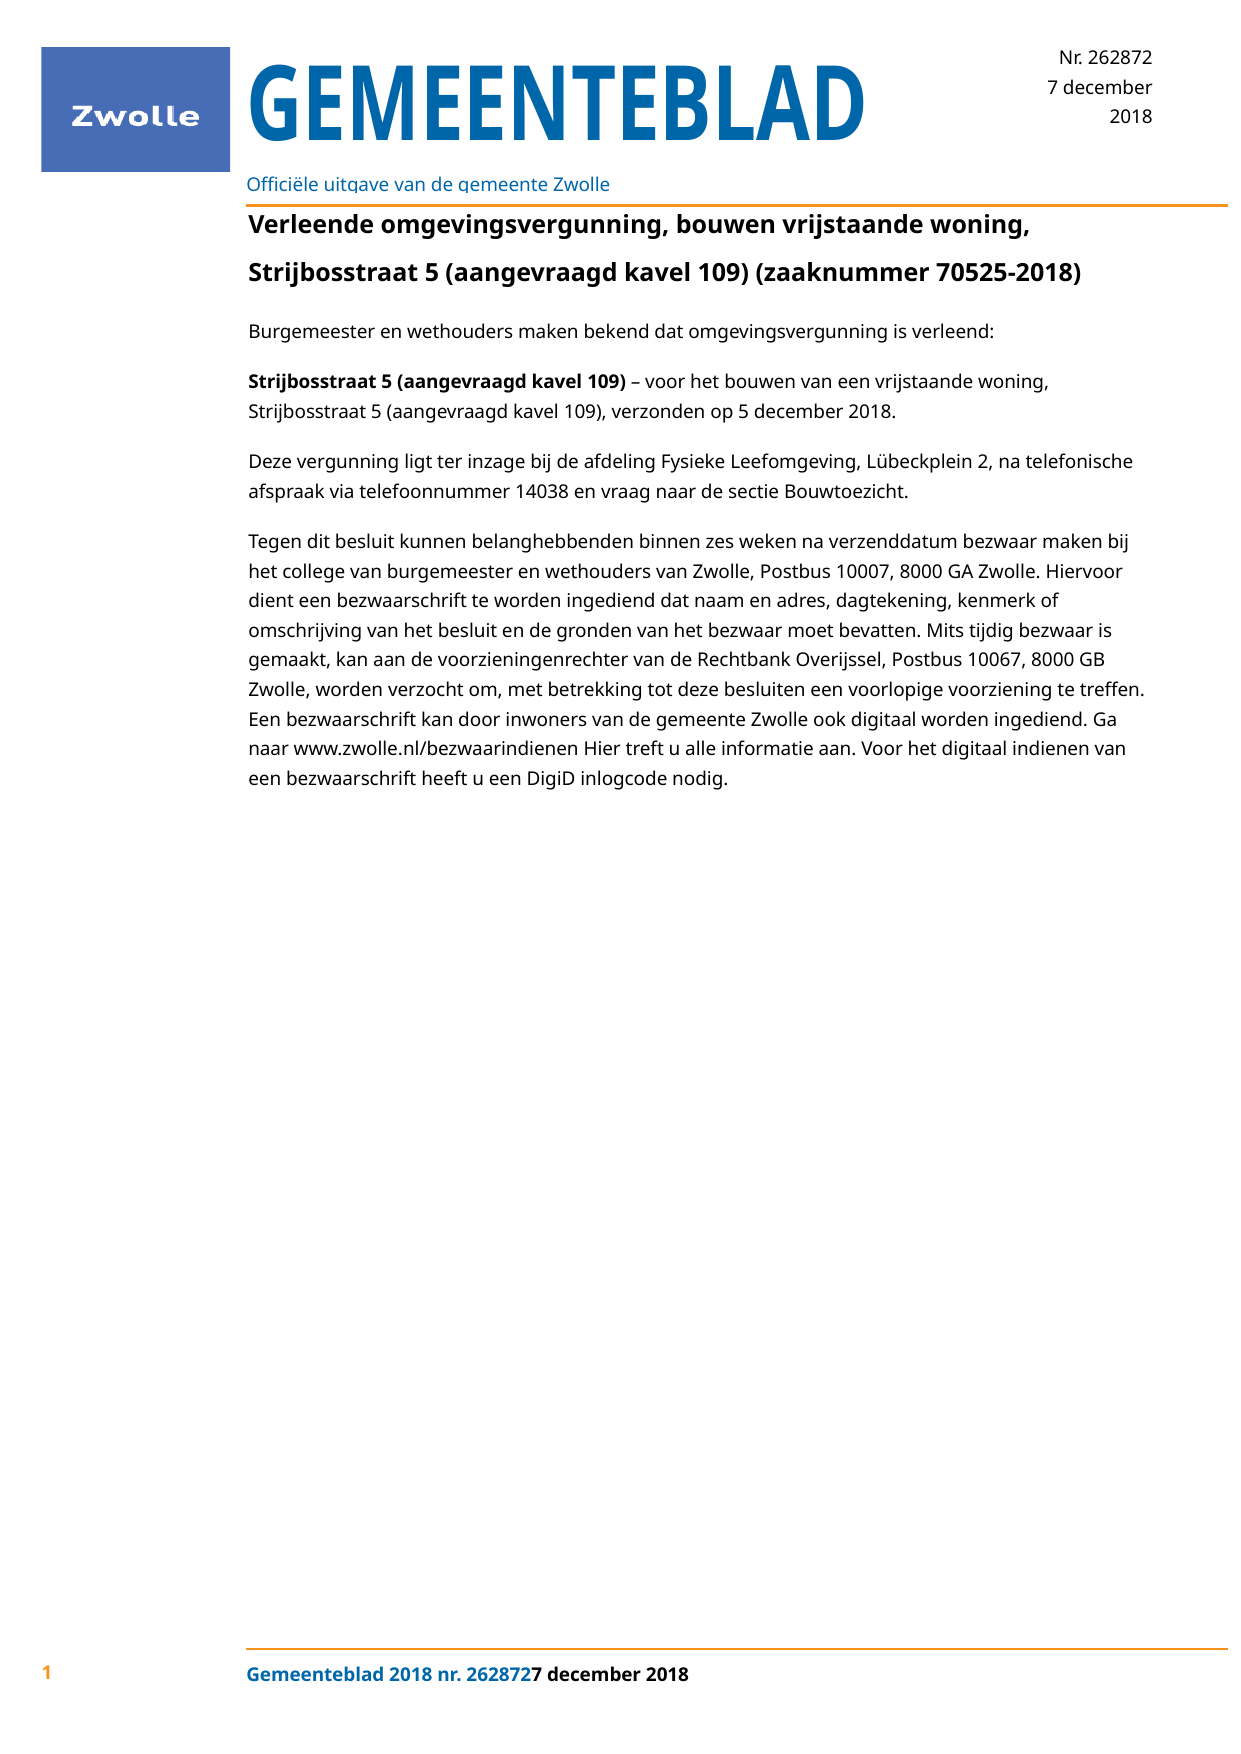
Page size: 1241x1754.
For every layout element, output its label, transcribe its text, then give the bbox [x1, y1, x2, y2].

text Strijbosstraat 5 (aangevraagd kavel 109) – voor het bouwen van een vrijstaande woning, Strijbosstraat 5 (aangevraagd kavel 109), verzonden op 5 december 2018. [248, 368, 1152, 424]
text Verleende omgevingsvergunning, bouwen vrijstaande woning, Strijbosstraat 5 (aangevraagd kavel 109) (zaaknummer 70525-2018) [248, 207, 1152, 288]
text Deze vergunning ligt ter inzage bij de afdeling Fysieke Leefomgeving, Lübeckplein 2, na telefonische afspraak via telefoonnummer 14038 en vraag naar de sectie Bouwtoezicht. [248, 448, 1152, 504]
text Tegen dit besluit kunnen belanghebbenden binnen zes weken na verzenddatum bezwaar maken bij het college van burgemeester en wethouders van Zwolle, Postbus 10007, 8000 GA Zwolle. Hiervoor dient een bezwaarschrift te worden ingediend dat naam en adres, dagtekening, kenmerk of omschrijving van het besluit en de gronden van het bezwaar moet bevatten. Mits tijdig bezwaar is gemaakt, kan aan de voorzieningenrechter van de Rechtbank Overijssel, Postbus 10067, 8000 GB Zwolle, worden verzocht om, met betrekking tot deze besluiten een voorlopige voorziening te treffen. Een bezwaarschrift kan door inwoners van de gemeente Zwolle ook digitaal worden ingediend. Ga naar www.zwolle.nl/bezwaarindienen Hier treft u alle informatie aan. Voor het digitaal indienen van een bezwaarschrift heeft u een DigiD inlogcode nodig. [248, 528, 1152, 791]
picture [41, 47, 231, 172]
text Burgemeester en wethouders maken bekend dat omgevingsvergunning is verleend: [248, 318, 1152, 344]
